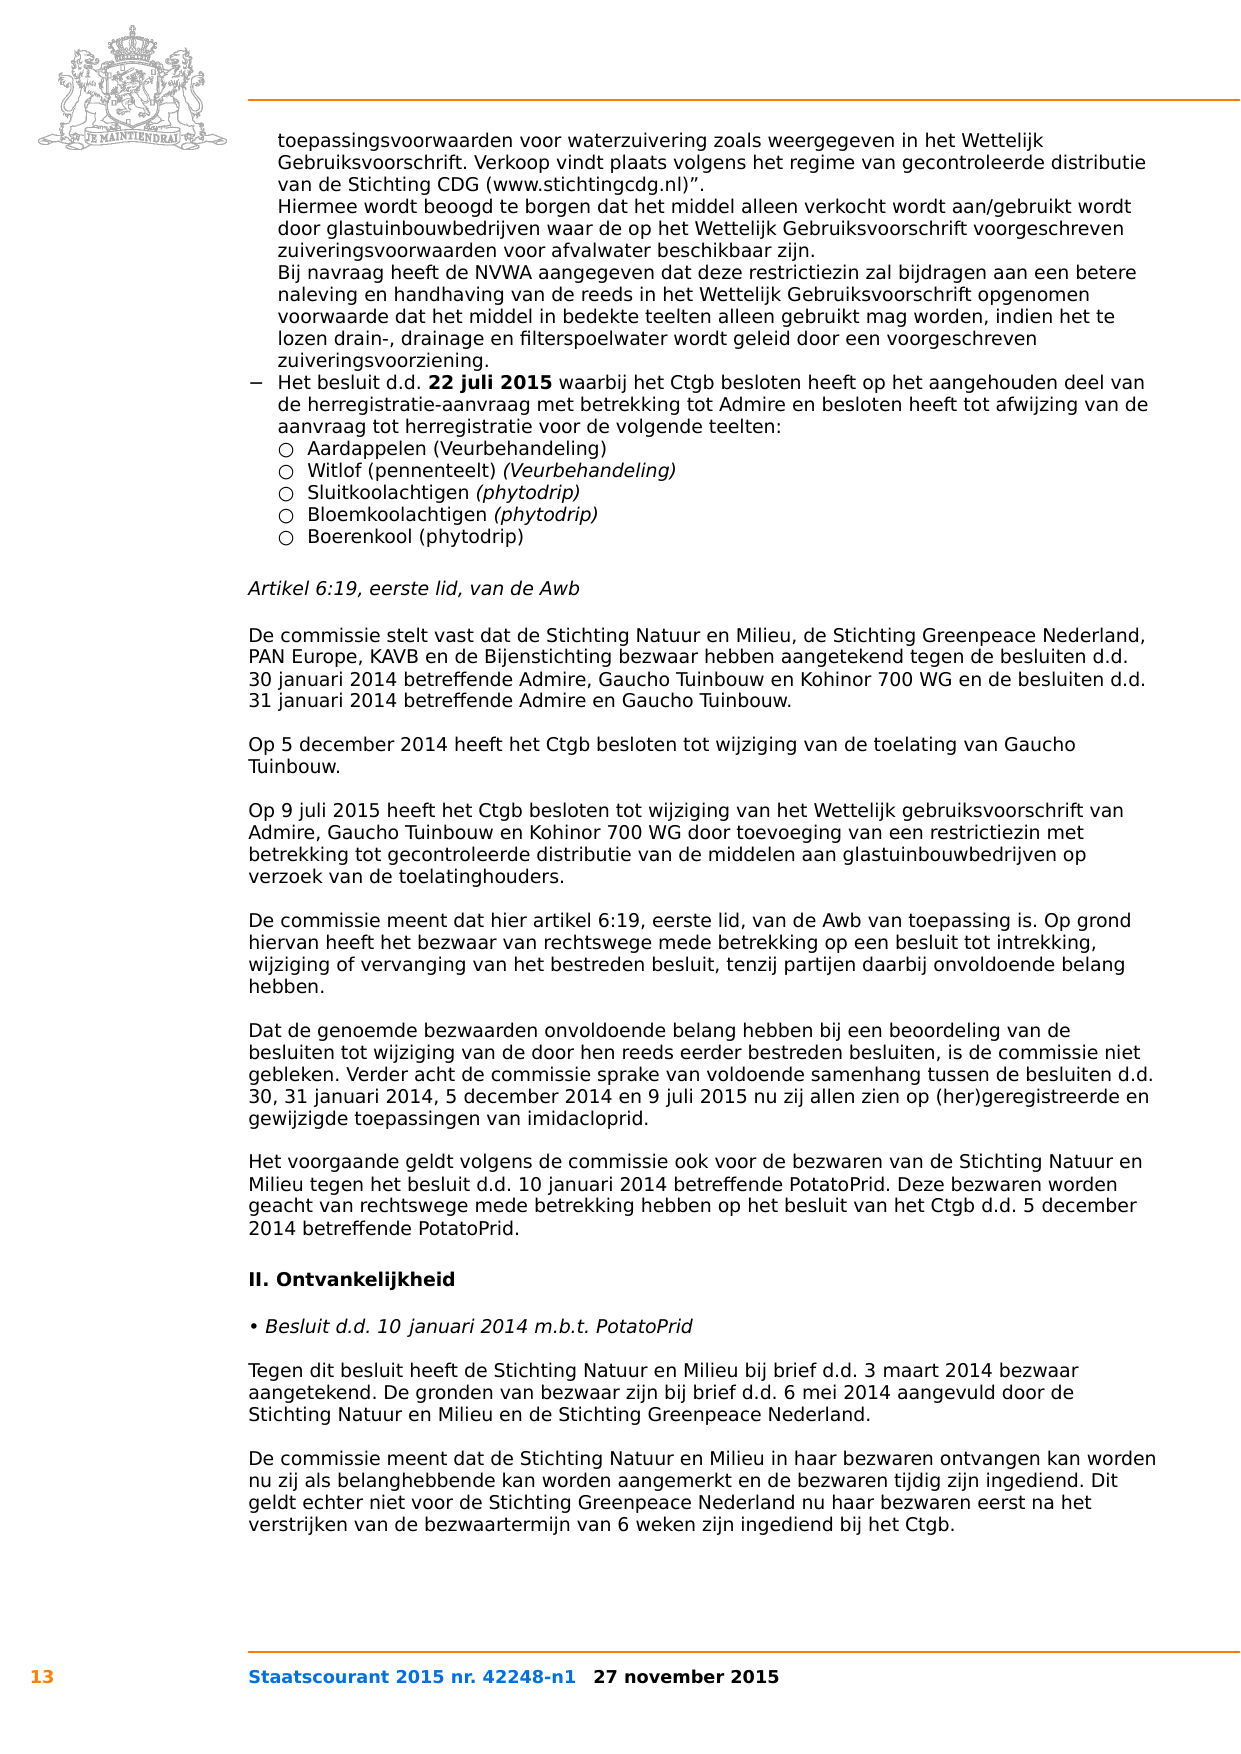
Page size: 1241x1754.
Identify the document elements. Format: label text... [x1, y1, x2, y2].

text Op 9 juli 2015 heeft het Ctgb besloten tot wijziging van het Wettelijk gebruiksvoorschrift van Admire, Gaucho Tuinbouw en Kohinor 700 WG door toevoeging van een restrictiezin met betrekking tot gecontroleerde distributie van de middelen aan glastuinbouwbedrijven op verzoek van de toelatinghouders. [248, 800, 1163, 888]
picture [38, 25, 227, 150]
text ○ Boerenkool (phytodrip) [278, 526, 1163, 547]
text Hiermee wordt beoogd te borgen dat het middel alleen verkocht wordt aan/gebruikt wordt door glastuinbouwbedrijven waar de op het Wettelijk Gebruiksvoorschrift voorgeschreven zuiveringsvoorwaarden voor afvalwater beschikbaar zijn. [277, 196, 1163, 262]
subtitle II. Ontvankelijkheid [248, 1269, 1163, 1291]
text Dat de genoemde bezwaarden onvoldoende belang hebben bij een beoordeling van de besluiten tot wijziging van de door hen reeds eerder bestreden besluiten, is de commissie niet gebleken. Verder acht de commissie sprake van voldoende samenhang tussen de besluiten d.d. 30, 31 januari 2014, 5 december 2014 en 9 juli 2015 nu zij allen zien op (her)geregistreerde en gewijzigde toepassingen van imidacloprid. [248, 1020, 1163, 1129]
text De commissie stelt vast dat de Stichting Natuur en Milieu, de Stichting Greenpeace Nederland, PAN Europe, KAVB en de Bijenstichting bezwaar hebben aangetekend tegen de besluiten d.d. 30 januari 2014 betreffende Admire, Gaucho Tuinbouw en Kohinor 700 WG en de besluiten d.d. 31 januari 2014 betreffende Admire en Gaucho Tuinbouw. [248, 624, 1163, 712]
text Bij navraag heeft de NVWA aangegeven dat deze restrictiezin zal bijdragen aan een betere naleving en handhaving van de reeds in het Wettelijk Gebruiksvoorschrift opgenomen voorwaarde dat het middel in bedekte teelten alleen gebruikt mag worden, indien het te lozen drain-, drainage en filterspoelwater wordt geleid door een voorgeschreven zuiveringsvoorziening. [277, 262, 1163, 372]
text De commissie meent dat hier artikel 6:19, eerste lid, van de Awb van toepassing is. Op grond hiervan heeft het bezwaar van rechtswege mede betrekking op een besluit tot intrekking, wijziging of vervanging van het bestreden besluit, tenzij partijen daarbij onvoldoende belang hebben. [248, 910, 1163, 998]
text ○ Bloemkoolachtigen (phytodrip) [278, 503, 1163, 526]
text − Het besluit d.d. 22 juli 2015 waarbij het Ctgb besloten heeft op het aangehouden deel van de herregistratie-aanvraag met betrekking tot Admire en besloten heeft tot afwijzing van de aanvraag tot herregistratie voor de volgende teelten: [248, 372, 1163, 438]
text Op 5 december 2014 heeft het Ctgb besloten tot wijziging van de toelating van Gaucho Tuinbouw. [248, 734, 1163, 778]
text Tegen dit besluit heeft de Stichting Natuur en Milieu bij brief d.d. 3 maart 2014 bezwaar aangetekend. De gronden van bezwaar zijn bij brief d.d. 6 mei 2014 aangevuld door de Stichting Natuur en Milieu en de Stichting Greenpeace Nederland. [248, 1360, 1163, 1426]
text toepassingsvoorwaarden voor waterzuivering zoals weergegeven in het Wettelijk Gebruiksvoorschrift. Verkoop vindt plaats volgens het regime van gecontroleerde distributie van de Stichting CDG (www.stichtingcdg.nl)”. [277, 130, 1163, 196]
text ○ Aardappelen (Veurbehandeling) [278, 438, 1163, 459]
subtitle Artikel 6:19, eerste lid, van de Awb [248, 577, 1163, 599]
text Het voorgaande geldt volgens de commissie ook voor de bezwaren van de Stichting Natuur en Milieu tegen het besluit d.d. 10 januari 2014 betreffende PotatoPrid. Deze bezwaren worden geacht van rechtswege mede betrekking hebben op het besluit van het Ctgb d.d. 5 december 2014 betreffende PotatoPrid. [248, 1151, 1163, 1239]
subtitle • Besluit d.d. 10 januari 2014 m.b.t. PotatoPrid [248, 1316, 1163, 1338]
text ○ Witlof (pennenteelt) (Veurbehandeling) [278, 459, 1163, 482]
text De commissie meent dat de Stichting Natuur en Milieu in haar bezwaren ontvangen kan worden nu zij als belanghebbende kan worden aangemerkt en de bezwaren tijdig zijn ingediend. Dit geldt echter niet voor de Stichting Greenpeace Nederland nu haar bezwaren eerst na het verstrijken van de bezwaartermijn van 6 weken zijn ingediend bij het Ctgb. [248, 1448, 1163, 1536]
text ○ Sluitkoolachtigen (phytodrip) [278, 482, 1163, 503]
